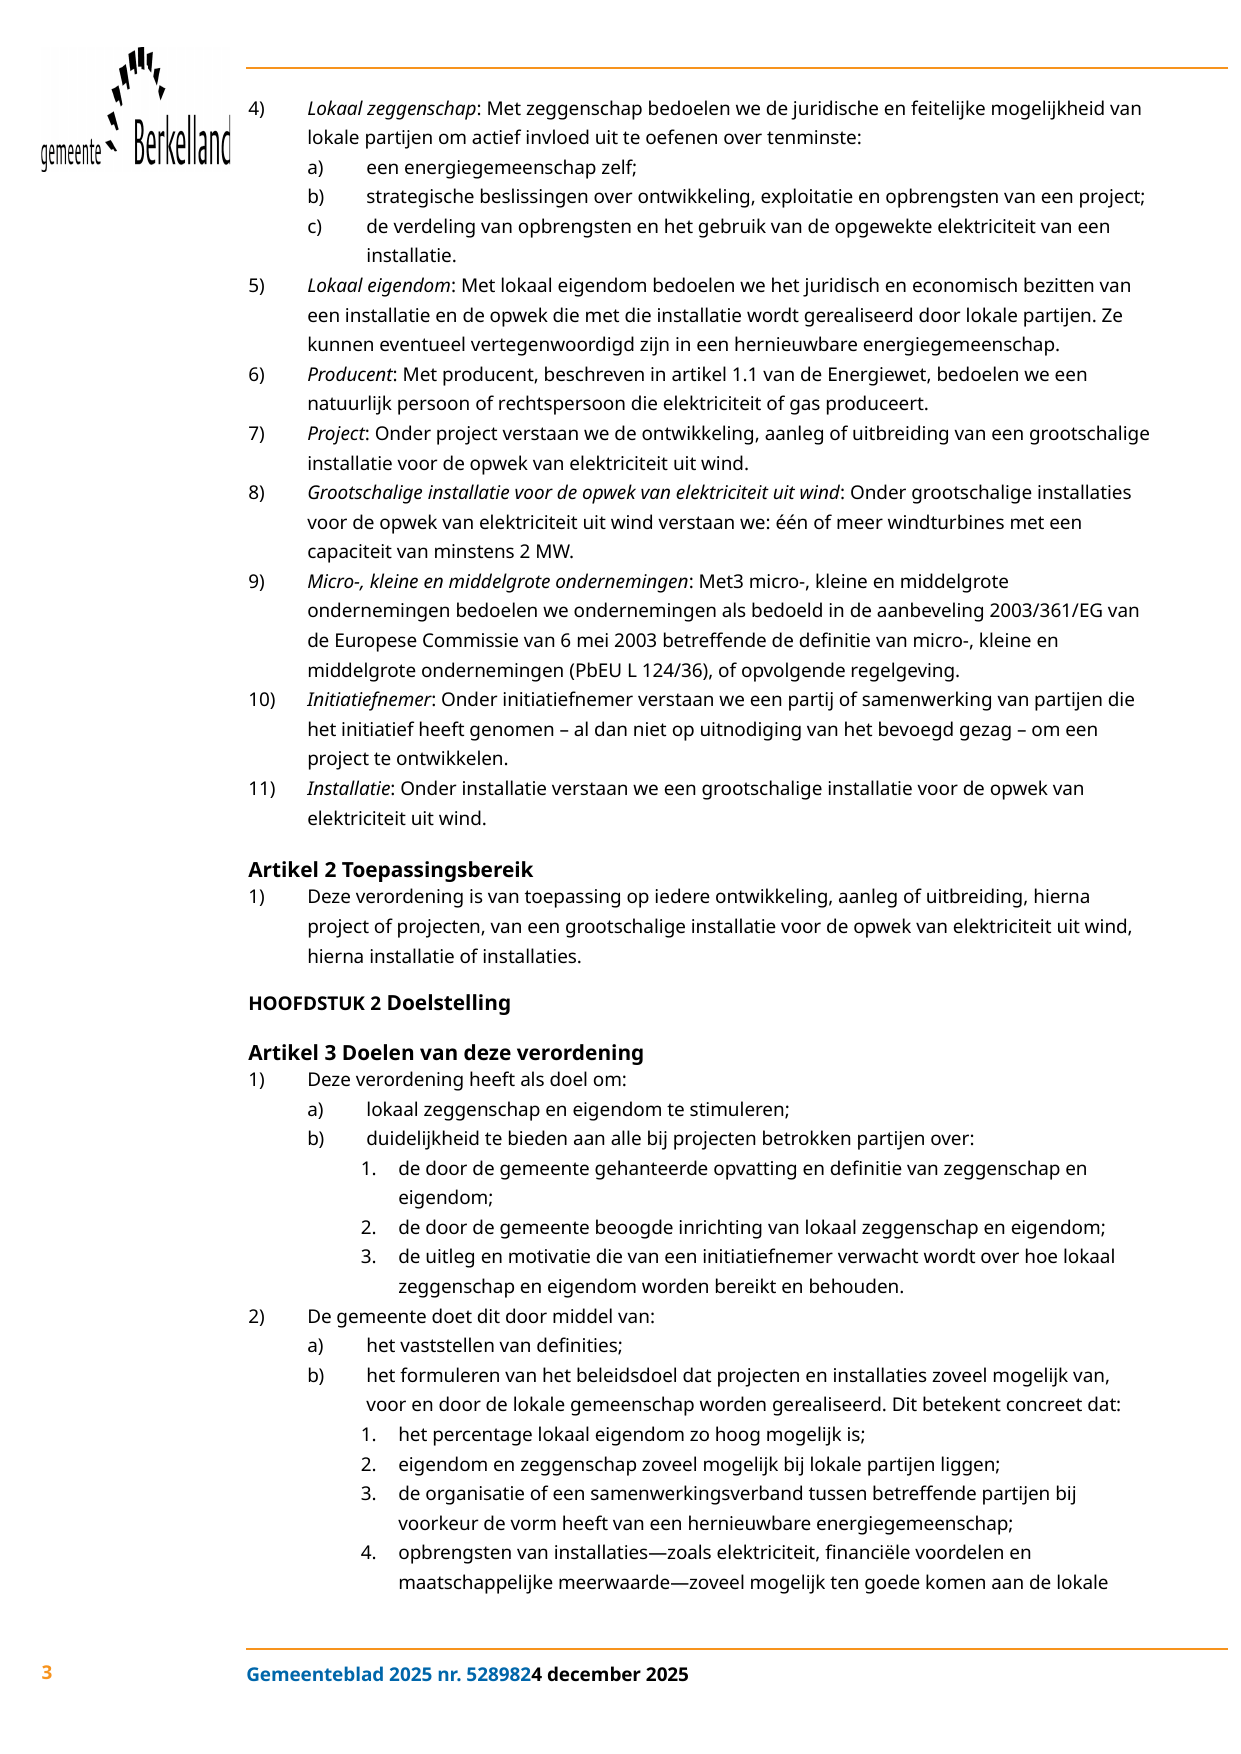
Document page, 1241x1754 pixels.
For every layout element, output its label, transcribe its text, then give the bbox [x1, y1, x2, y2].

list Micro-, kleine en middelgrote ondernemingen: Met3 micro-, kleine en middelgrote ondernemingen bedoelen we ondernemingen als bedoeld in de aanbeveling 2003/361/EG van de Europese Commissie van 6 mei 2003 betreffende de definitie van micro-, kleine en middelgrote ondernemingen (PbEU L 124/36), of opvolgende regelgeving. [248, 568, 1152, 683]
list lokaal zeggenschap en eigendom te stimuleren; [307, 1096, 1152, 1121]
list duidelijkheid te bieden aan alle bij projecten betrokken partijen over: [307, 1125, 1152, 1151]
list Producent: Met producent, beschreven in artikel 1.1 van de Energiewet, bedoelen we een natuurlijk persoon of rechtspersoon die elektriciteit of gas produceert. [248, 361, 1152, 416]
list het vaststellen van definities; [307, 1332, 1152, 1358]
list het percentage lokaal eigendom zo hoog mogelijk is; [361, 1421, 1152, 1447]
list de verdeling van opbrengsten en het gebruik van de opgewekte elektriciteit van een installatie. [307, 213, 1152, 268]
list Installatie: Onder installatie verstaan we een grootschalige installatie voor de opwek van elektriciteit uit wind. [248, 775, 1152, 831]
text Artikel 3 Doelen van deze verordening [248, 1038, 1152, 1066]
list Initiatiefnemer: Onder initiatiefnemer verstaan we een partij of samenwerking van partijen die het initiatief heeft genomen – al dan niet op uitnodiging van het bevoegd gezag – om een project te ontwikkelen. [248, 686, 1152, 771]
list Project: Onder project verstaan we de ontwikkeling, aanleg of uitbreiding van een grootschalige installatie voor de opwek van elektriciteit uit wind. [248, 420, 1152, 476]
list strategische beslissingen over ontwikkeling, exploitatie en opbrengsten van een project; [307, 183, 1152, 209]
list eigendom en zeggenschap zoveel mogelijk bij lokale partijen liggen; [361, 1451, 1152, 1476]
list de door de gemeente gehanteerde opvatting en definitie van zeggenschap en eigendom; [361, 1155, 1152, 1210]
list Deze verordening heeft als doel om: [248, 1066, 1152, 1092]
list Lokaal zeggenschap: Met zeggenschap bedoelen we de juridische en feitelijke mogelijkheid van lokale partijen om actief invloed uit te oefenen over tenminste: [248, 95, 1152, 150]
list de door de gemeente beoogde inrichting van lokaal zeggenschap en eigendom; [361, 1214, 1152, 1240]
list Lokaal eigendom: Met lokaal eigendom bedoelen we het juridisch en economisch bezitten van een installatie en de opwek die met die installatie wordt gerealiseerd door lokale partijen. Ze kunnen eventueel vertegenwoordigd zijn in een hernieuwbare energiegemeenschap. [248, 272, 1152, 357]
list de uitleg en motivatie die van een initiatiefnemer verwacht wordt over hoe lokaal zeggenschap en eigendom worden bereikt en behouden. [361, 1244, 1152, 1299]
list opbrengsten van installaties—zoals elektriciteit, financiële voordelen en maatschappelijke meerwaarde—zoveel mogelijk ten goede komen aan de lokale [361, 1539, 1152, 1595]
list De gemeente doet dit door middel van: [248, 1303, 1152, 1328]
picture [41, 47, 231, 172]
text Artikel 2 Toepassingsbereik [248, 855, 1152, 884]
list de organisatie of een samenwerkingsverband tussen betreffende partijen bij voorkeur de vorm heeft van een hernieuwbare energiegemeenschap; [361, 1480, 1152, 1536]
list Grootschalige installatie voor de opwek van elektriciteit uit wind: Onder grootschalige installaties voor de opwek van elektriciteit uit wind verstaan we: één of meer windturbines met een capaciteit van minstens 2 MW. [248, 479, 1152, 564]
text HOOFDSTUK 2 Doelstelling [248, 988, 1152, 1017]
list Deze verordening is van toepassing op iedere ontwikkeling, aanleg of uitbreiding, hierna project of projecten, van een grootschalige installatie voor de opwek van elektriciteit uit wind, hierna installatie of installaties. [248, 884, 1152, 968]
list het formuleren van het beleidsdoel dat projecten en installaties zoveel mogelijk van, voor en door de lokale gemeenschap worden gerealiseerd. Dit betekent concreet dat: [307, 1362, 1152, 1417]
list een energiegemeenschap zelf; [307, 154, 1152, 180]
